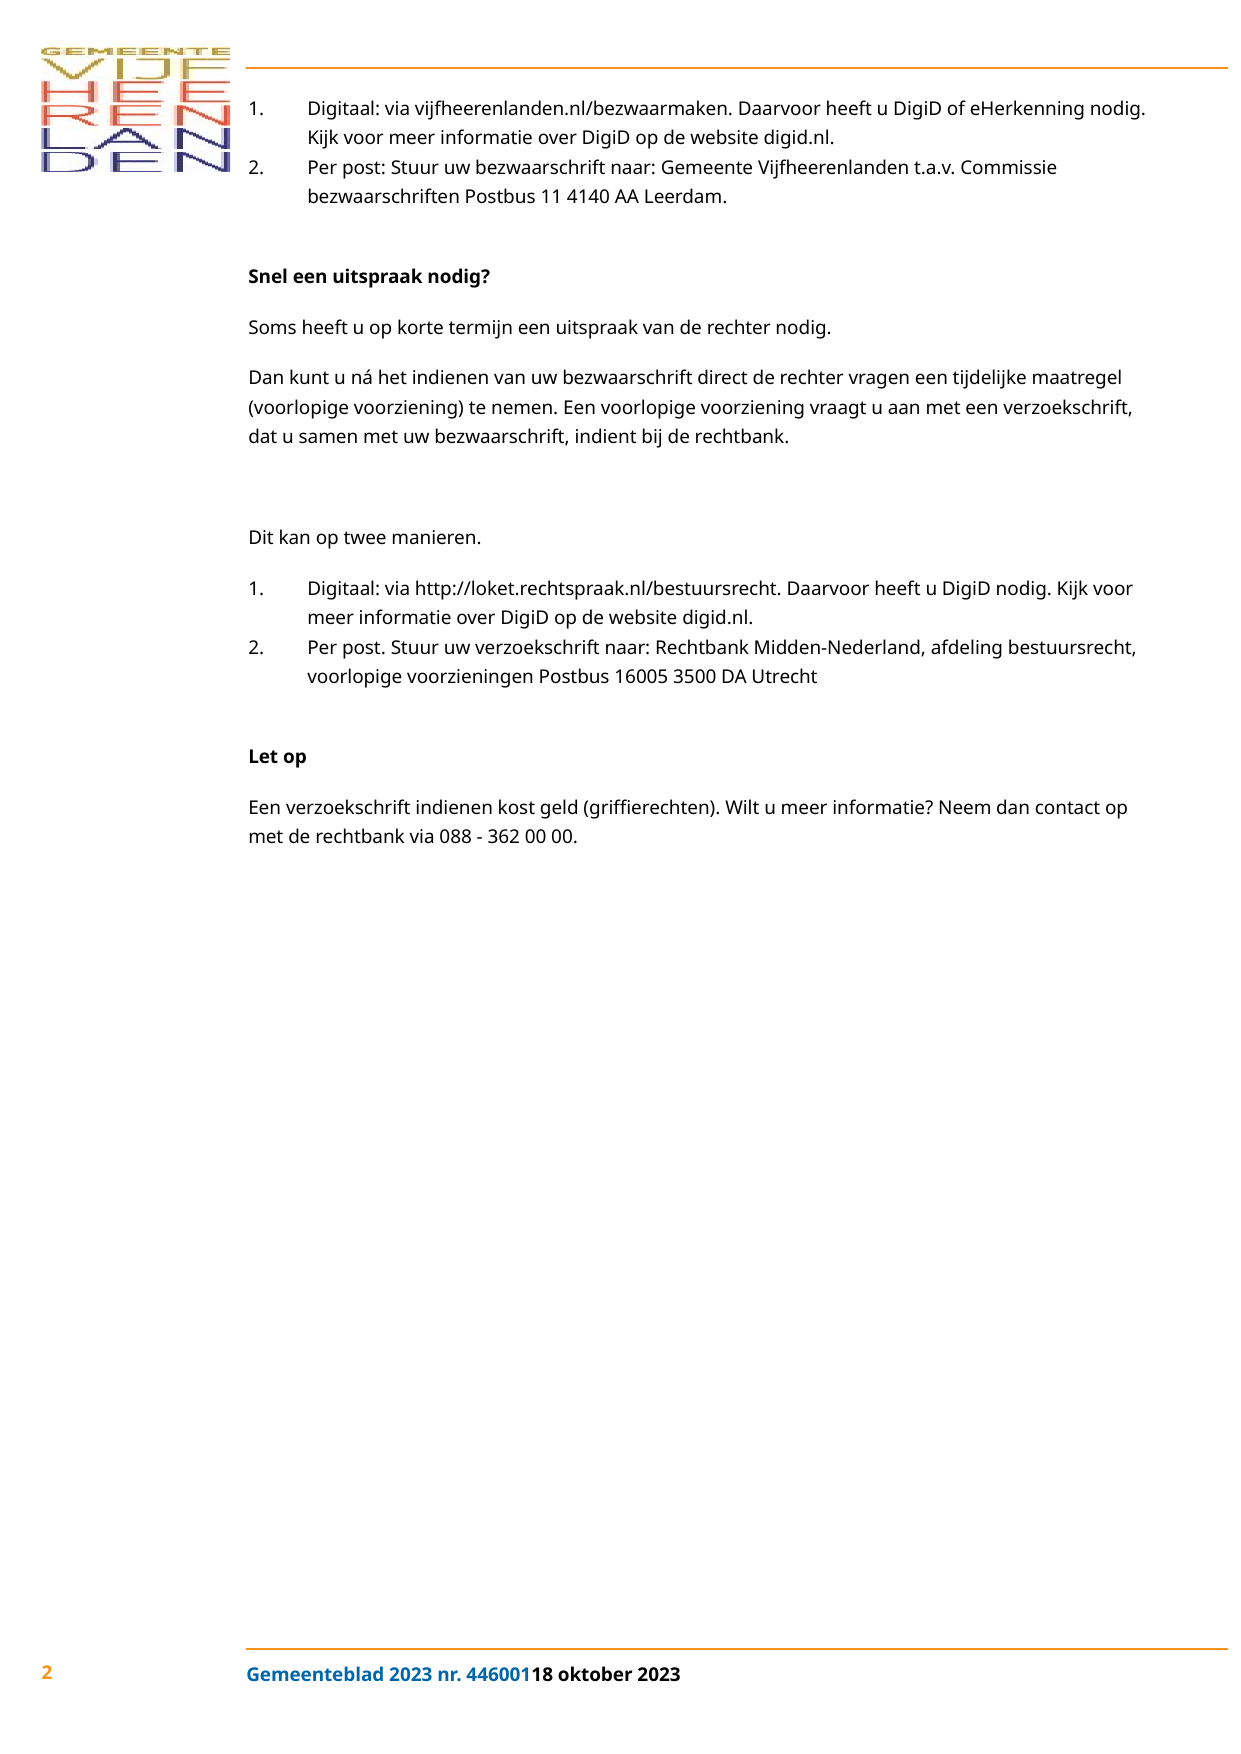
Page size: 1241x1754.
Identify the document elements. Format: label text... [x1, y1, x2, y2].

text Een verzoekschrift indienen kost geld (griffierechten). Wilt u meer informatie? Neem dan contact op met de rechtbank via 088 - 362 00 00. [248, 794, 1152, 849]
list Per post: Stuur uw bezwaarschrift naar: Gemeente Vijfheerenlanden t.a.v. Commissie bezwaarschriften Postbus 11 4140 AA Leerdam. [248, 154, 1152, 209]
text Dit kan op twee manieren. [248, 524, 1152, 550]
text Snel een uitspraak nodig? [248, 263, 1152, 289]
text Dan kunt u ná het indienen van uw bezwaarschrift direct de rechter vragen een tijdelijke maatregel (voorlopige voorziening) te nemen. Een voorlopige voorziening vraagt u aan met een verzoekschrift, dat u samen met uw bezwaarschrift, indient bij de rechtbank. [248, 364, 1152, 449]
list Digitaal: via http://loket.rechtspraak.nl/bestuursrecht. Daarvoor heeft u DigiD nodig. Kijk voor meer informatie over DigiD op de website digid.nl. [248, 575, 1152, 630]
list Per post. Stuur uw verzoekschrift naar: Rechtbank Midden-Nederland, afdeling bestuursrecht, voorlopige voorzieningen Postbus 16005 3500 DA Utrecht [248, 634, 1152, 689]
text Soms heeft u op korte termijn een uitspraak van de rechter nodig. [248, 314, 1152, 340]
list Digitaal: via vijfheerenlanden.nl/bezwaarmaken. Daarvoor heeft u DigiD of eHerkenning nodig. Kijk voor meer informatie over DigiD op de website digid.nl. [248, 95, 1152, 150]
text Let op [248, 743, 1152, 769]
picture [41, 47, 231, 172]
